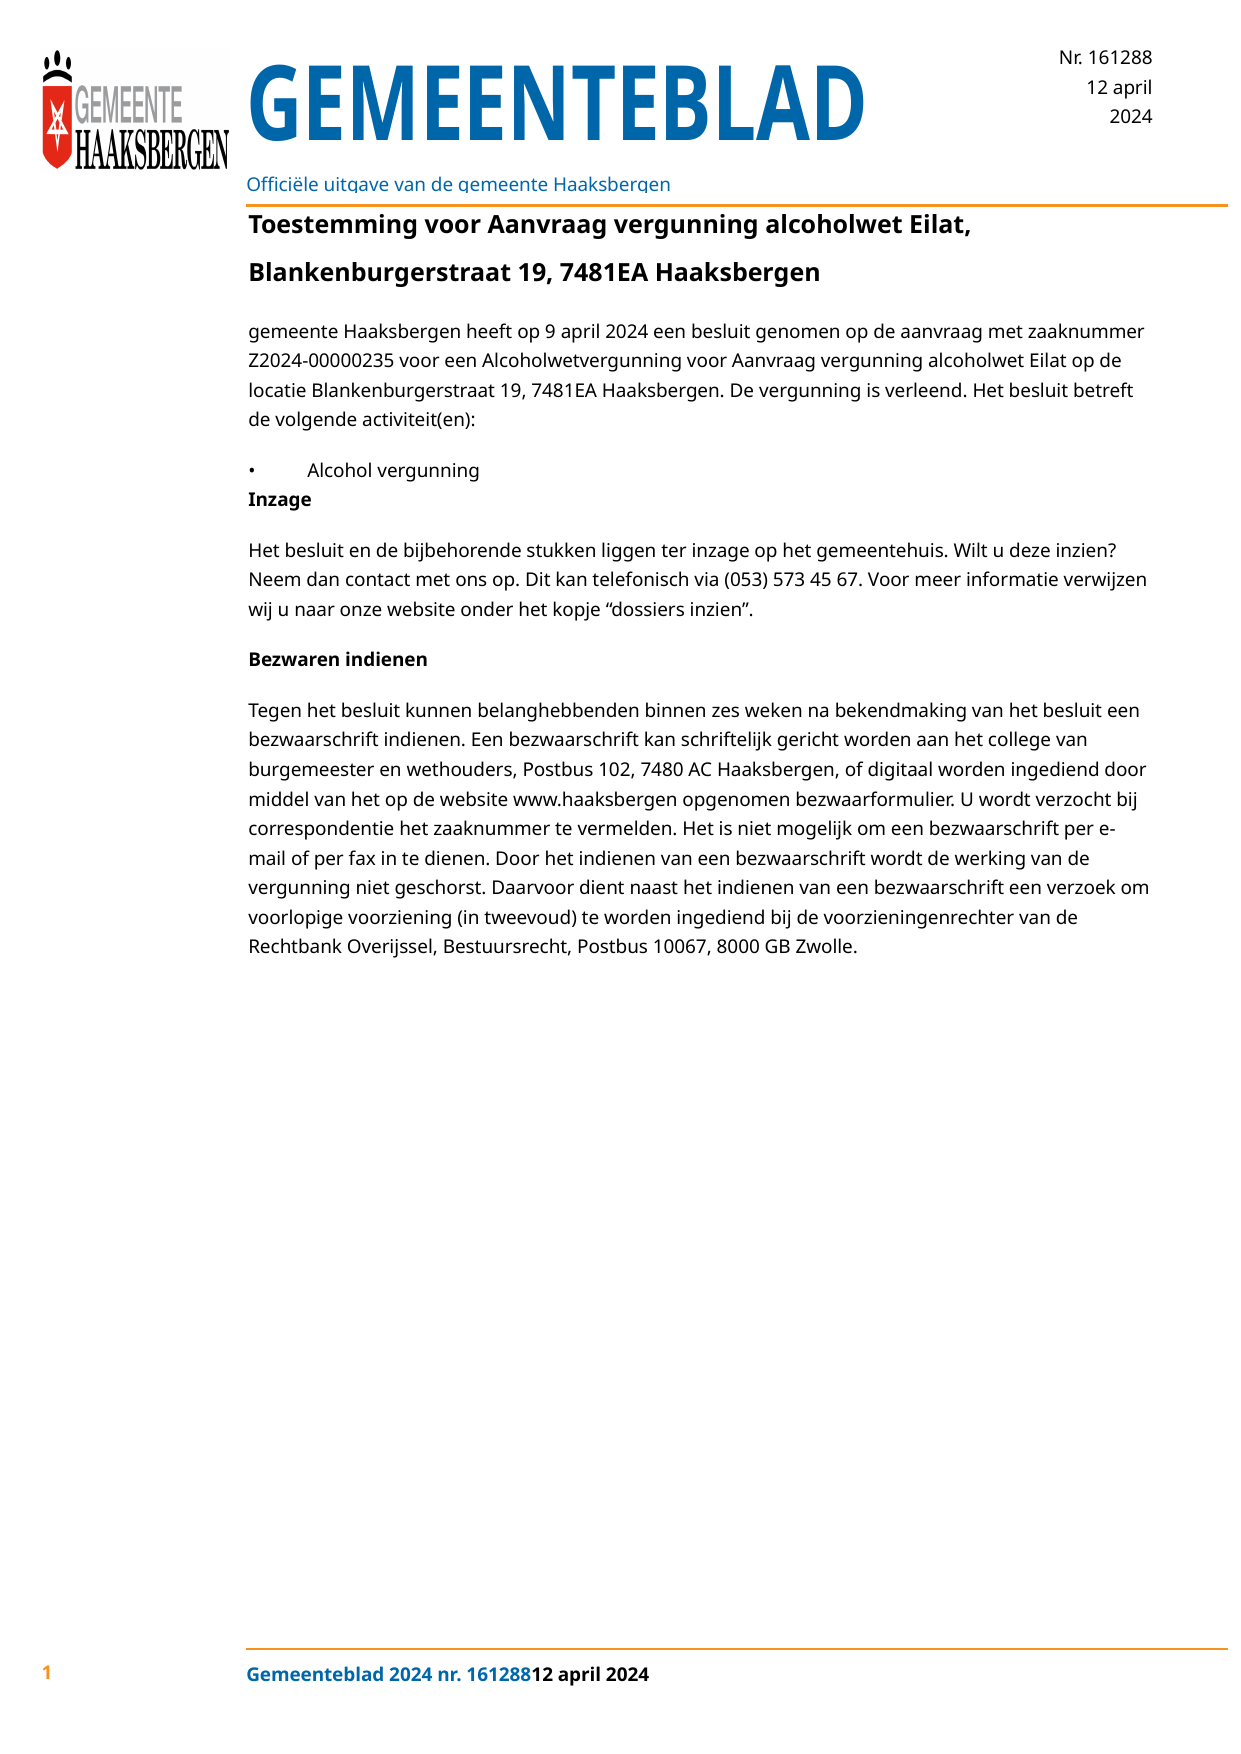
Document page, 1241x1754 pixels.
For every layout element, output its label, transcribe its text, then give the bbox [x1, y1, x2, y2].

list Alcohol vergunning [248, 457, 1152, 483]
text Het besluit en de bijbehorende stukken liggen ter inzage op het gemeentehuis. Wilt u deze inzien? Neem dan contact met ons op. Dit kan telefonisch via (053) 573 45 67. Voor meer informatie verwijzen wij u naar onze website onder het kopje “dossiers inzien”. [248, 537, 1152, 622]
text Toestemming voor Aanvraag vergunning alcoholwet Eilat, Blankenburgerstraat 19, 7481EA Haaksbergen [248, 207, 1152, 288]
text Bezwaren indienen [248, 647, 1152, 672]
text gemeente Haaksbergen heeft op 9 april 2024 een besluit genomen op de aanvraag met zaaknummer Z2024-00000235 voor een Alcoholwetvergunning voor Aanvraag vergunning alcoholwet Eilat op de locatie Blankenburgerstraat 19, 7481EA Haaksbergen. De vergunning is verleend. Het besluit betreft de volgende activiteit(en): [248, 318, 1152, 432]
picture [41, 47, 231, 172]
text Inzage [248, 487, 1152, 512]
text Tegen het besluit kunnen belanghebbenden binnen zes weken na bekendmaking van het besluit een bezwaarschrift indienen. Een bezwaarschrift kan schriftelijk gericht worden aan het college van burgemeester en wethouders, Postbus 102, 7480 AC Haaksbergen, of digitaal worden ingediend door middel van het op de website www.haaksbergen opgenomen bezwaarformulier. U wordt verzocht bij correspondentie het zaaknummer te vermelden. Het is niet mogelijk om een bezwaarschrift per e-mail of per fax in te dienen. Door het indienen van een bezwaarschrift wordt de werking van de vergunning niet geschorst. Daarvoor dient naast het indienen van een bezwaarschrift een verzoek om voorlopige voorziening (in tweevoud) te worden ingediend bij de voorzieningenrechter van de Rechtbank Overijssel, Bestuursrecht, Postbus 10067, 8000 GB Zwolle. [248, 697, 1152, 959]
